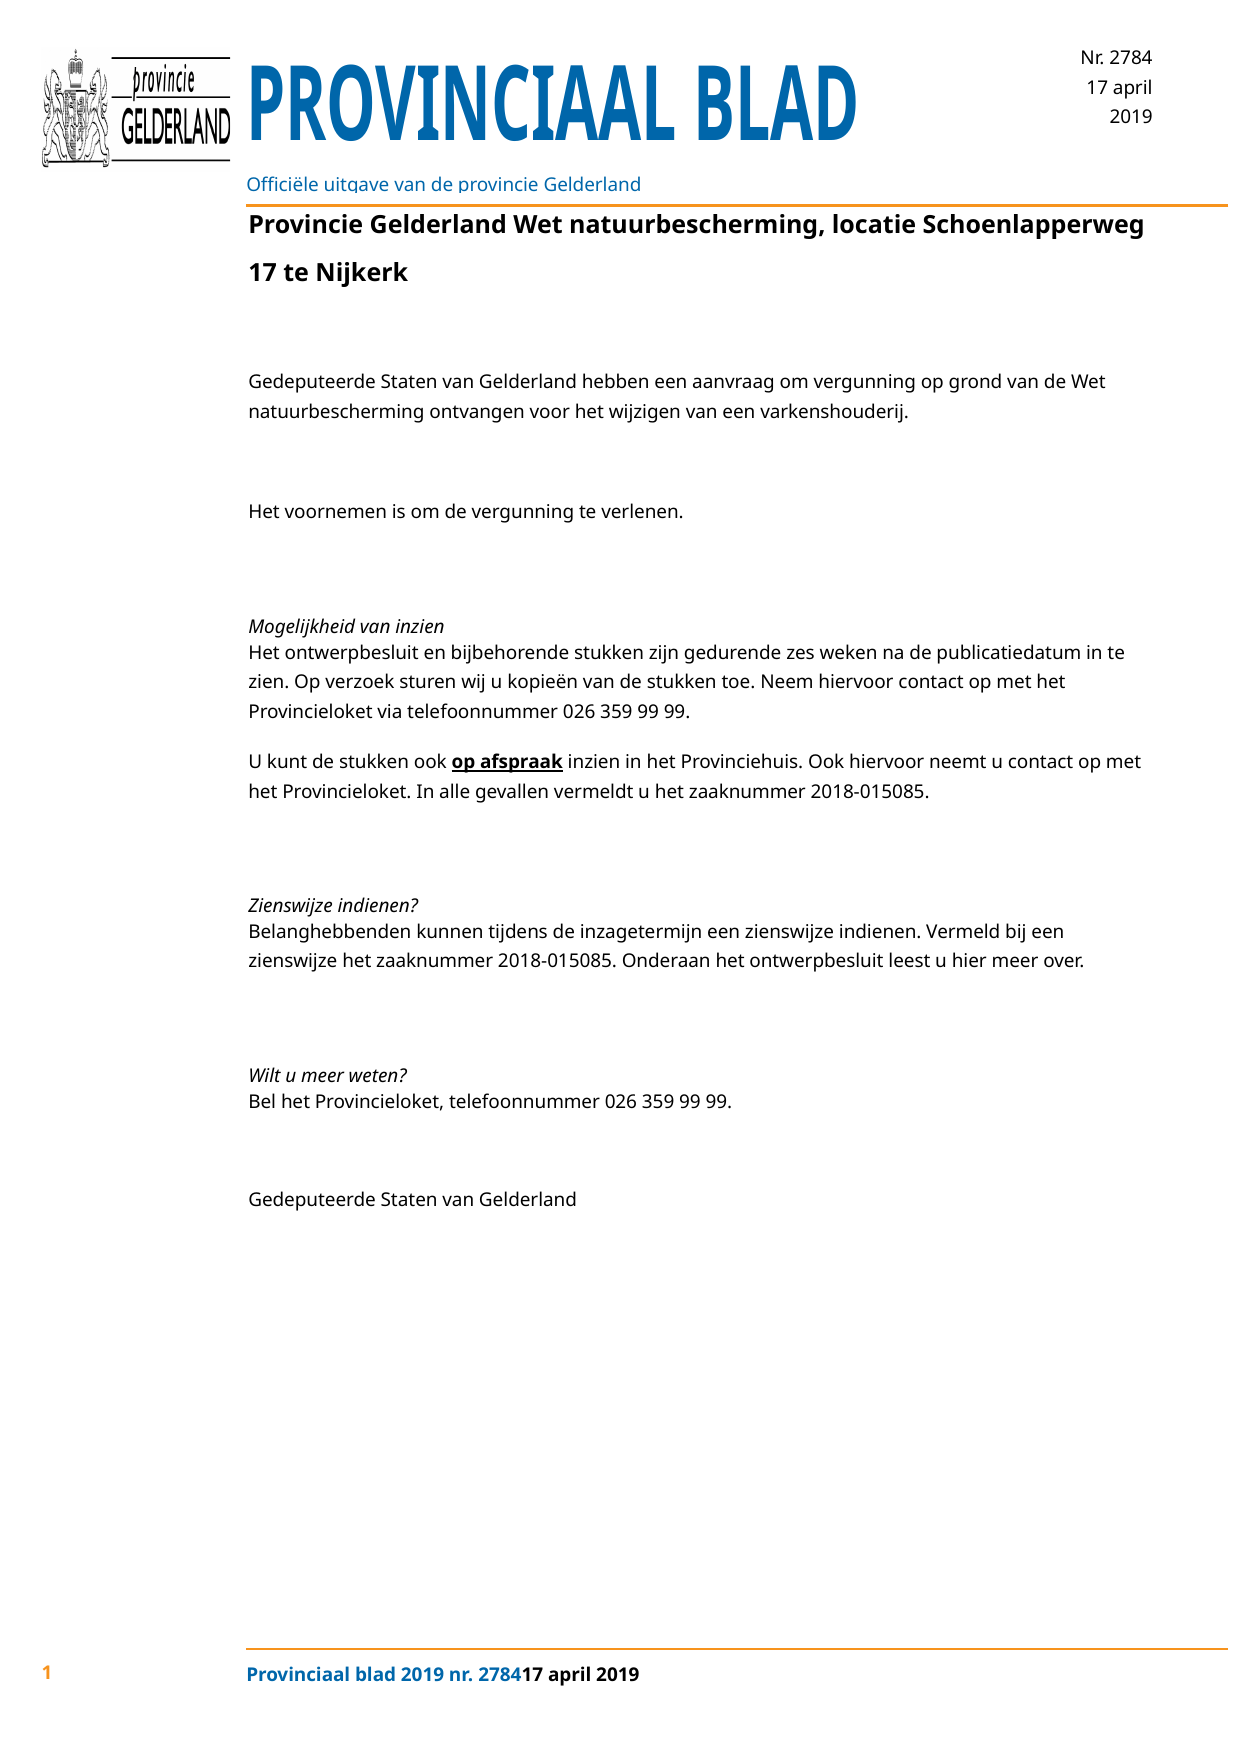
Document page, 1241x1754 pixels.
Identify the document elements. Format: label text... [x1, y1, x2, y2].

text Het voornemen is om de vergunning te verlenen. [248, 499, 1152, 524]
text Bel het Provincieloket, telefoonnummer 026 359 99 99. [248, 1088, 1152, 1113]
text Zienswijze indienen? [248, 892, 1152, 918]
text Mogelijkheid van inzien [248, 613, 1152, 639]
text U kunt de stukken ook op afspraak inzien in het Provinciehuis. Ook hiervoor neemt u contact op met het Provincieloket. In alle gevallen vermeldt u het zaaknummer 2018-015085. [248, 748, 1152, 804]
text Het ontwerpbesluit en bijbehorende stukken zijn gedurende zes weken na de publicatiedatum in te zien. Op verzoek sturen wij u kopieën van de stukken toe. Neem hiervoor contact op met het Provincieloket via telefoonnummer 026 359 99 99. [248, 639, 1152, 724]
text Belanghebbenden kunnen tijdens de inzagetermijn een zienswijze indienen. Vermeld bij een zienswijze het zaaknummer 2018-015085. Onderaan het ontwerpbesluit leest u hier meer over. [248, 918, 1152, 973]
text Provincie Gelderland Wet natuurbescherming, locatie Schoenlapperweg 17 te Nijkerk [248, 207, 1152, 288]
text Gedeputeerde Staten van Gelderland hebben een aanvraag om vergunning op grond van de Wet natuurbescherming ontvangen voor het wijzigen van een varkenshouderij. [248, 368, 1152, 424]
text Wilt u meer weten? [248, 1062, 1152, 1088]
text Gedeputeerde Staten van Gelderland [248, 1186, 1152, 1212]
picture [41, 47, 231, 172]
